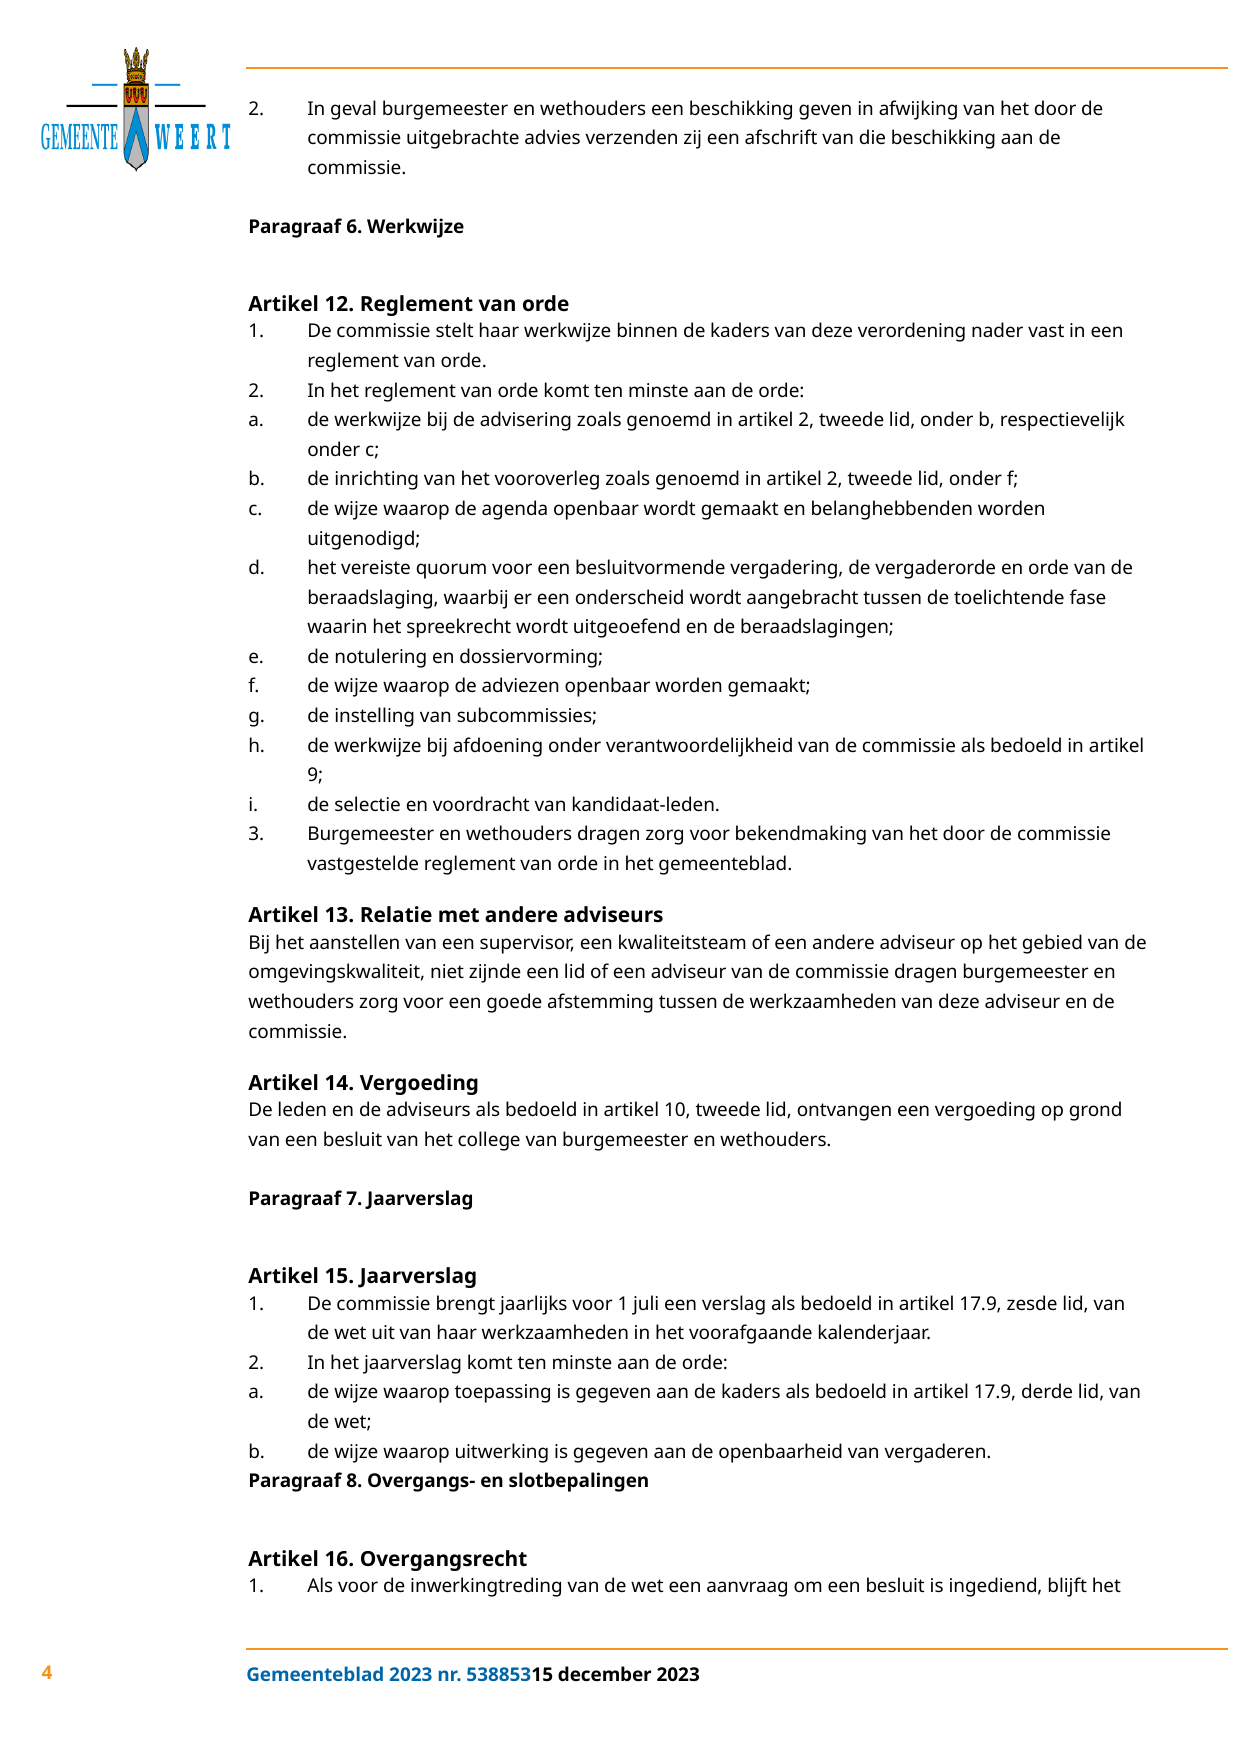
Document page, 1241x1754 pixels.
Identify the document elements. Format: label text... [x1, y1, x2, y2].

text Artikel 14. Vergoeding [248, 1068, 1152, 1097]
text Paragraaf 6. Werkwijze [248, 213, 1152, 239]
text De leden en de adviseurs als bedoeld in artikel 10, tweede lid, ontvangen een vergoeding op grond van een besluit van het college van burgemeester en wethouders. [248, 1097, 1152, 1152]
list het vereiste quorum voor een besluitvormende vergadering, de vergaderorde en orde van de beraadslaging, waarbij er een onderscheid wordt aangebracht tussen de toelichtende fase waarin het spreekrecht wordt uitgeoefend en de beraadslagingen; [248, 554, 1152, 639]
list de wijze waarop de adviezen openbaar worden gemaakt; [248, 673, 1152, 698]
text Artikel 15. Jaarverslag [248, 1262, 1152, 1290]
list de selectie en voordracht van kandidaat-leden. [248, 791, 1152, 817]
list In het jaarverslag komt ten minste aan de orde: [248, 1349, 1152, 1375]
list Burgemeester en wethouders dragen zorg voor bekendmaking van het door de commissie vastgestelde reglement van orde in het gemeenteblad. [248, 821, 1152, 876]
list Als voor de inwerkingtreding van de wet een aanvraag om een besluit is ingediend, blijft het [248, 1572, 1152, 1598]
list In het reglement van orde komt ten minste aan de orde: [248, 377, 1152, 403]
text Artikel 16. Overgangsrecht [248, 1544, 1152, 1572]
list de wijze waarop de agenda openbaar wordt gemaakt en belanghebbenden worden uitgenodigd; [248, 495, 1152, 551]
text Artikel 12. Reglement van orde [248, 289, 1152, 318]
list de instelling van subcommissies; [248, 702, 1152, 728]
text Bij het aanstellen van een supervisor, een kwaliteitsteam of een andere adviseur op het gebied van de omgevingskwaliteit, niet zijnde een lid of een adviseur van de commissie dragen burgemeester en wethouders zorg voor een goede afstemming tussen de werkzaamheden van deze adviseur en de commissie. [248, 929, 1152, 1043]
list De commissie brengt jaarlijks voor 1 juli een verslag als bedoeld in artikel 17.9, zesde lid, van de wet uit van haar werkzaamheden in het voorafgaande kalenderjaar. [248, 1290, 1152, 1345]
text Paragraaf 7. Jaarverslag [248, 1185, 1152, 1211]
list de wijze waarop uitwerking is gegeven aan de openbaarheid van vergaderen. [248, 1438, 1152, 1464]
picture [41, 47, 231, 172]
list de werkwijze bij de advisering zoals genoemd in artikel 2, tweede lid, onder b, respectievelijk onder c; [248, 406, 1152, 462]
text Paragraaf 8. Overgangs- en slotbepalingen [248, 1467, 1152, 1493]
list de werkwijze bij afdoening onder verantwoordelijkheid van de commissie als bedoeld in artikel 9; [248, 732, 1152, 787]
list De commissie stelt haar werkwijze binnen de kaders van deze verordening nader vast in een reglement van orde. [248, 318, 1152, 373]
list de notulering en dossiervorming; [248, 643, 1152, 669]
list de inrichting van het vooroverleg zoals genoemd in artikel 2, tweede lid, onder f; [248, 466, 1152, 491]
text Artikel 13. Relatie met andere adviseurs [248, 901, 1152, 929]
list In geval burgemeester en wethouders een beschikking geven in afwijking van het door de commissie uitgebrachte advies verzenden zij een afschrift van die beschikking aan de commissie. [248, 95, 1152, 180]
list de wijze waarop toepassing is gegeven aan de kaders als bedoeld in artikel 17.9, derde lid, van de wet; [248, 1379, 1152, 1434]
